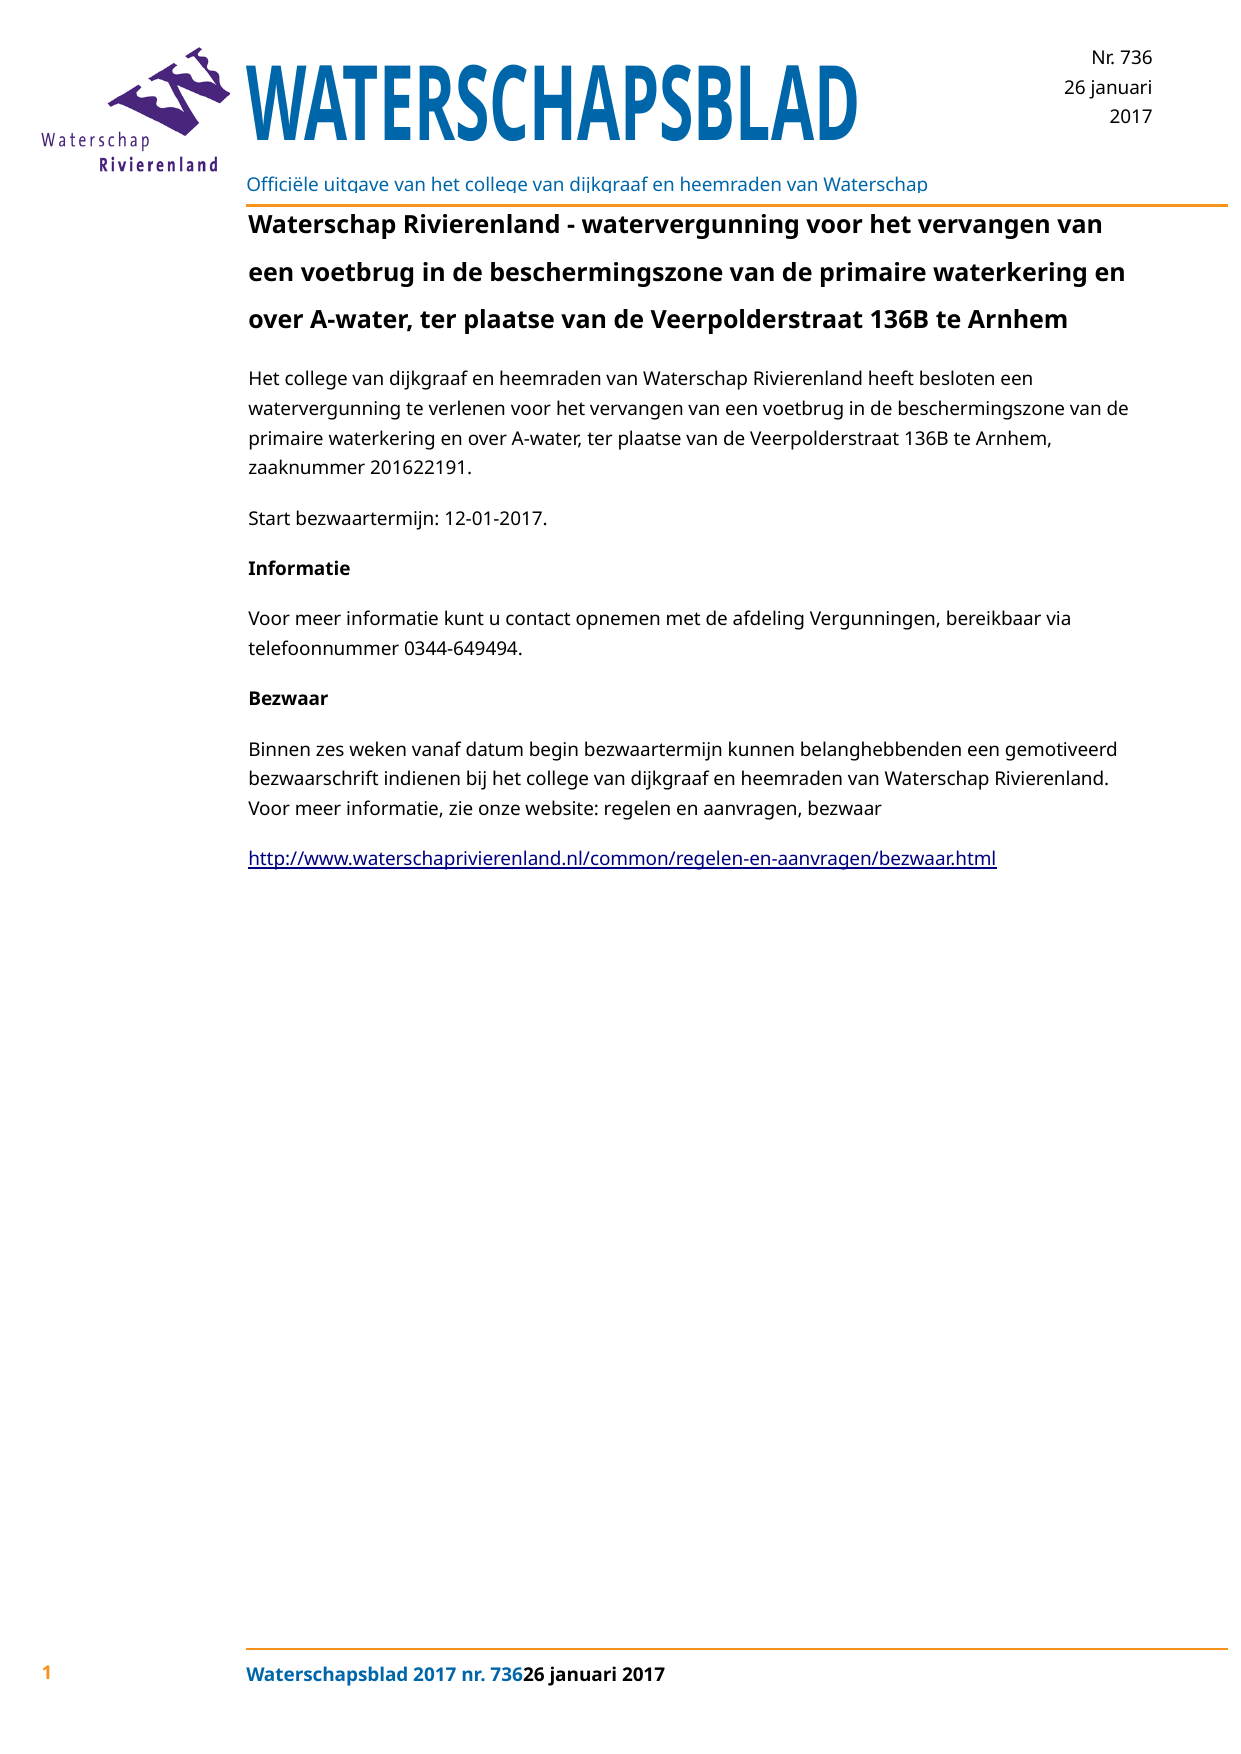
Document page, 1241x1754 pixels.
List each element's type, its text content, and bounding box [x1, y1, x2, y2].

text Voor meer informatie kunt u contact opnemen met de afdeling Vergunningen, bereikbaar via telefoonnummer 0344-649494. [248, 606, 1152, 661]
text Het college van dijkgraaf en heemraden van Waterschap Rivierenland heeft besloten een watervergunning te verlenen voor het vervangen van een voetbrug in de beschermingszone van de primaire waterkering en over A-water, ter plaatse van de Veerpolderstraat 136B te Arnhem, zaaknummer 201622191. [248, 366, 1152, 480]
text Start bezwaartermijn: 12-01-2017. [248, 505, 1152, 530]
text Informatie [248, 555, 1152, 581]
text Bezwaar [248, 686, 1152, 711]
text http://www.waterschaprivierenland.nl/common/regelen-en-aanvragen/bezwaar.html [248, 846, 1152, 871]
picture [41, 47, 231, 172]
text Waterschap Rivierenland - watervergunning voor het vervangen van een voetbrug in de beschermingszone van de primaire waterkering en over A-water, ter plaatse van de Veerpolderstraat 136B te Arnhem [248, 207, 1152, 336]
text Binnen zes weken vanaf datum begin bezwaartermijn kunnen belanghebbenden een gemotiveerd bezwaarschrift indienen bij het college van dijkgraaf en heemraden van Waterschap Rivierenland. Voor meer informatie, zie onze website: regelen en aanvragen, bezwaar [248, 736, 1152, 821]
